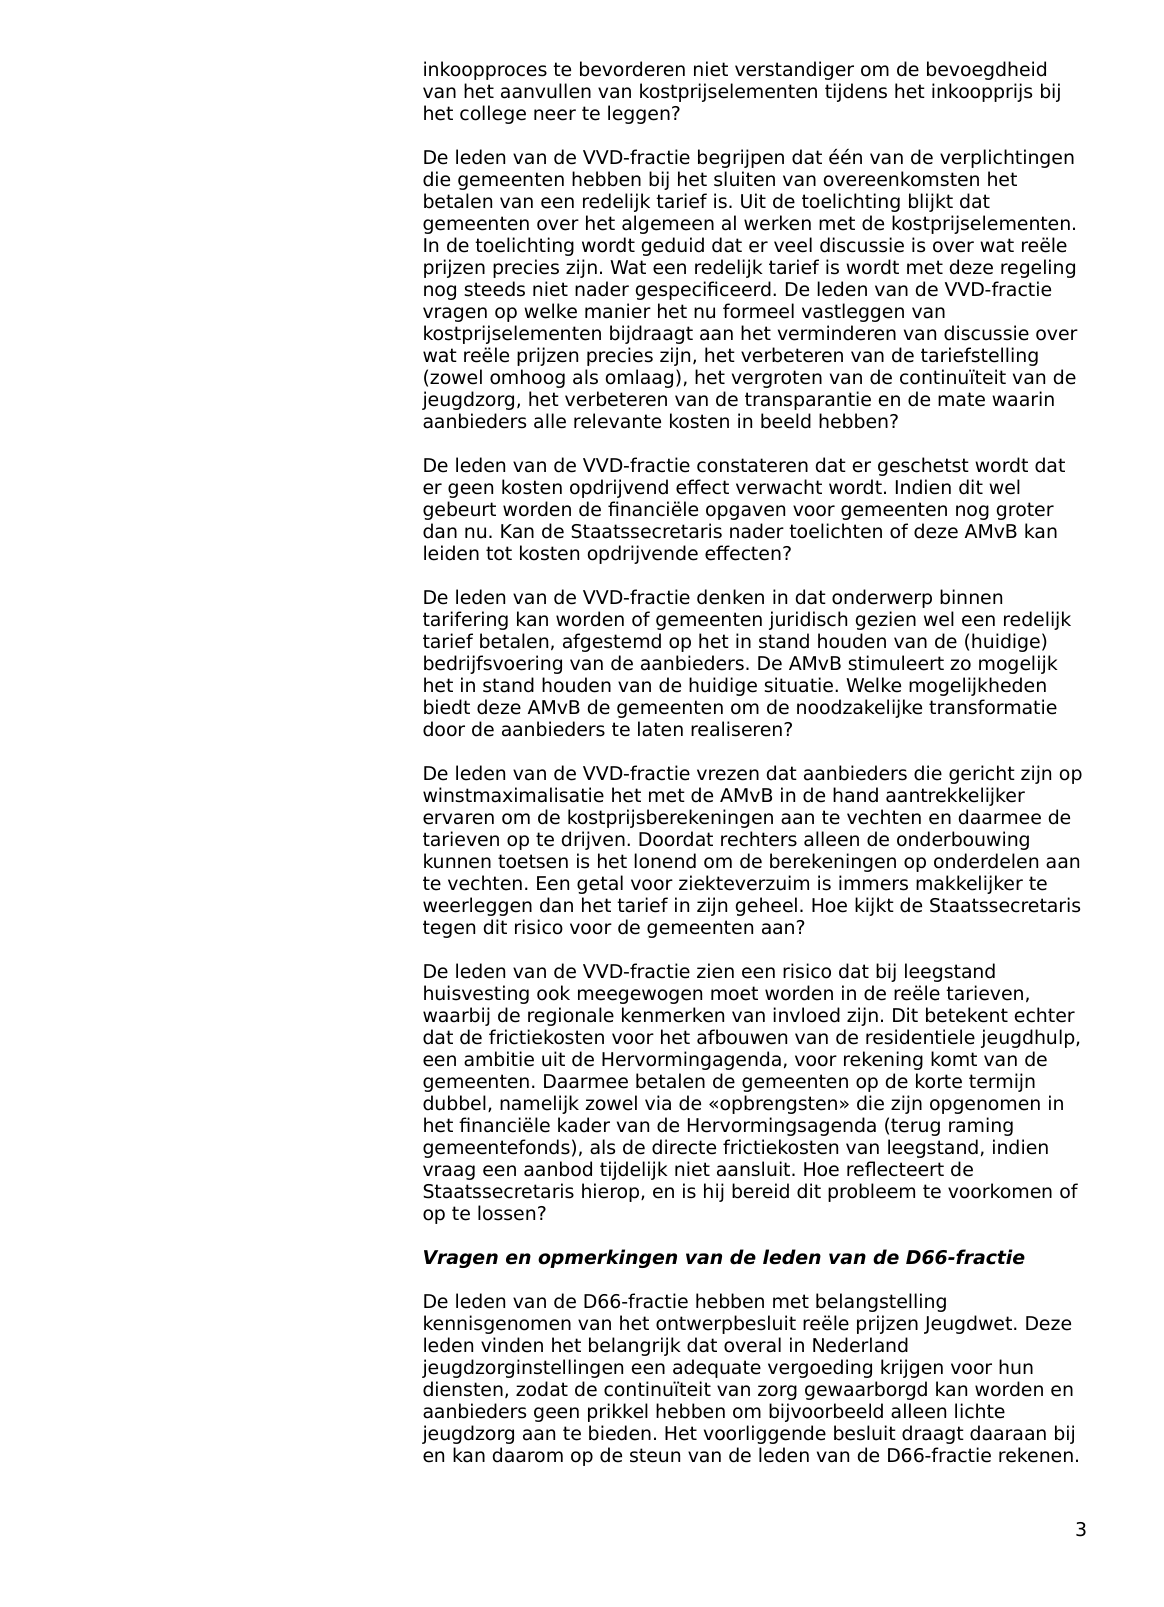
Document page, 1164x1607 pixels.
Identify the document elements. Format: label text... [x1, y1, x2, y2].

text De leden van de VVD-fractie vrezen dat aanbieders die gericht zijn op winstmaximalisatie het met de AMvB in de hand aantrekkelijker ervaren om de kostprijsberekeningen aan te vechten en daarmee de tarieven op te drijven. Doordat rechters alleen de onderbouwing kunnen toetsen is het lonend om de berekeningen op onderdelen aan te vechten. Een getal voor ziekteverzuim is immers makkelijker te weerleggen dan het tarief in zijn geheel. Hoe kijkt de Staatssecretaris tegen dit risico voor de gemeenten aan? [422, 763, 1087, 939]
text inkoopproces te bevorderen niet verstandiger om de bevoegdheid van het aanvullen van kostprijselementen tijdens het inkoopprijs bij het college neer te leggen? [422, 59, 1087, 125]
text De leden van de D66-fractie hebben met belangstelling kennisgenomen van het ontwerpbesluit reële prijzen Jeugdwet. Deze leden vinden het belangrijk dat overal in Nederland jeugdzorginstellingen een adequate vergoeding krijgen voor hun diensten, zodat de continuïteit van zorg gewaarborgd kan worden en aanbieders geen prikkel hebben om bijvoorbeeld alleen lichte jeugdzorg aan te bieden. Het voorliggende besluit draagt daaraan bij en kan daarom op de steun van de leden van de D66-fractie rekenen. [422, 1291, 1087, 1467]
text De leden van de VVD-fractie constateren dat er geschetst wordt dat er geen kosten opdrijvend effect verwacht wordt. Indien dit wel gebeurt worden de financiële opgaven voor gemeenten nog groter dan nu. Kan de Staatssecretaris nader toelichten of deze AMvB kan leiden tot kosten opdrijvende effecten? [422, 455, 1087, 565]
text De leden van de VVD-fractie denken in dat onderwerp binnen tarifering kan worden of gemeenten juridisch gezien wel een redelijk tarief betalen, afgestemd op het in stand houden van de (huidige) bedrijfsvoering van de aanbieders. De AMvB stimuleert zo mogelijk het in stand houden van de huidige situatie. Welke mogelijkheden biedt deze AMvB de gemeenten om de noodzakelijke transformatie door de aanbieders te laten realiseren? [422, 587, 1087, 741]
text De leden van de VVD-fractie zien een risico dat bij leegstand huisvesting ook meegewogen moet worden in de reële tarieven, waarbij de regionale kenmerken van invloed zijn. Dit betekent echter dat de frictiekosten voor het afbouwen van de residentiele jeugdhulp, een ambitie uit de Hervormingagenda, voor rekening komt van de gemeenten. Daarmee betalen de gemeenten op de korte termijn dubbel, namelijk zowel via de «opbrengsten» die zijn opgenomen in het financiële kader van de Hervormingsagenda (terug raming gemeentefonds), als de directe frictiekosten van leegstand, indien vraag een aanbod tijdelijk niet aansluit. Hoe reflecteert de Staatssecretaris hierop, en is hij bereid dit probleem te voorkomen of op te lossen? [422, 961, 1087, 1225]
text De leden van de VVD-fractie begrijpen dat één van de verplichtingen die gemeenten hebben bij het sluiten van overeenkomsten het betalen van een redelijk tarief is. Uit de toelichting blijkt dat gemeenten over het algemeen al werken met de kostprijselementen. In de toelichting wordt geduid dat er veel discussie is over wat reële prijzen precies zijn. Wat een redelijk tarief is wordt met deze regeling nog steeds niet nader gespecificeerd. De leden van de VVD-fractie vragen op welke manier het nu formeel vastleggen van kostprijselementen bijdraagt aan het verminderen van discussie over wat reële prijzen precies zijn, het verbeteren van de tariefstelling (zowel omhoog als omlaag), het vergroten van de continuïteit van de jeugdzorg, het verbeteren van de transparantie en de mate waarin aanbieders alle relevante kosten in beeld hebben? [422, 147, 1087, 433]
text Vragen en opmerkingen van de leden van de D66-fractie [422, 1247, 1087, 1269]
